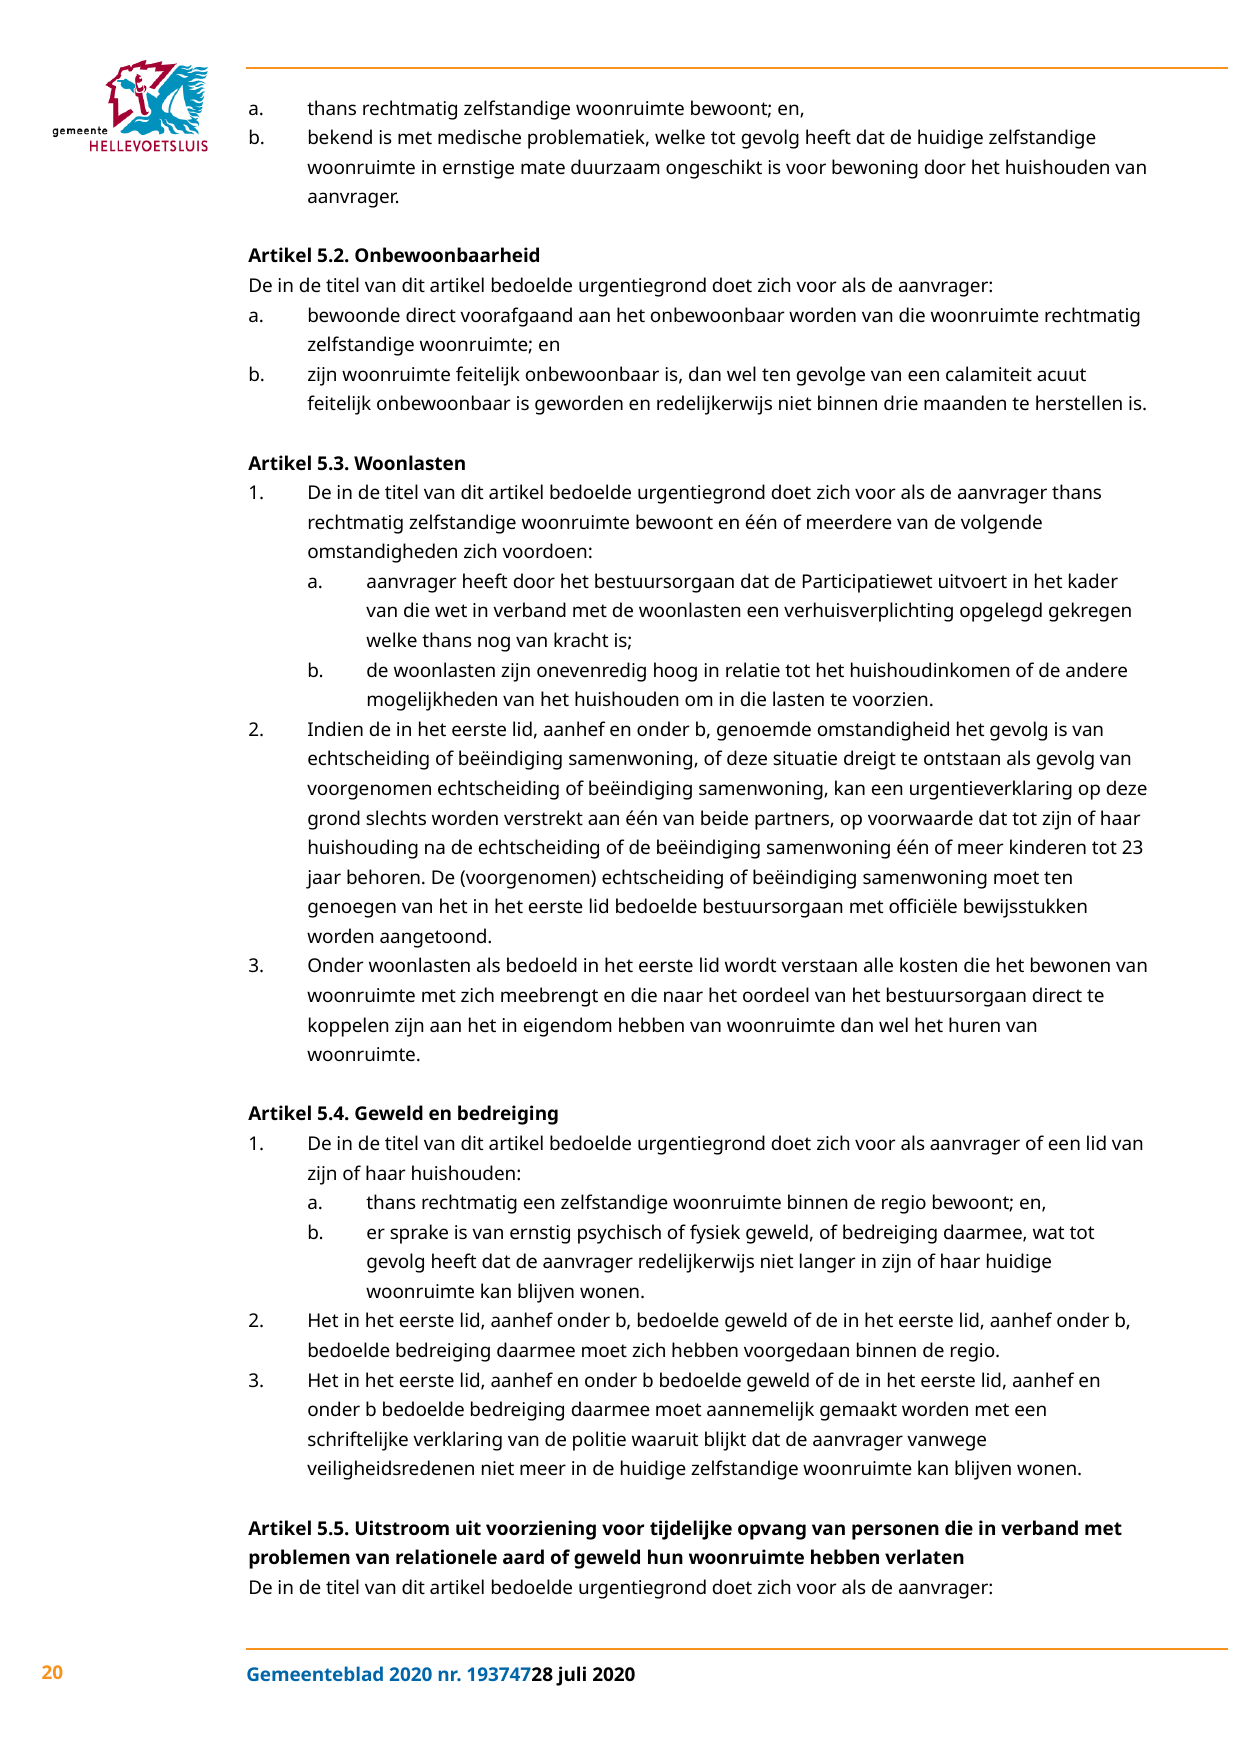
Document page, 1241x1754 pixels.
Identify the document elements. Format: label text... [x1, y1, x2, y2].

list Het in het eerste lid, aanhef onder b, bedoelde geweld of de in het eerste lid, aanhef onder b, bedoelde bedreiging daarmee moet zich hebben voorgedaan binnen de regio. [248, 1308, 1152, 1363]
list bewoonde direct voorafgaand aan het onbewoonbaar worden van die woonruimte rechtmatig zelfstandige woonruimte; en [248, 302, 1152, 357]
list De in de titel van dit artikel bedoelde urgentiegrond doet zich voor als de aanvrager thans rechtmatig zelfstandige woonruimte bewoont en één of meerdere van de volgende omstandigheden zich voordoen: [248, 479, 1152, 564]
list Indien de in het eerste lid, aanhef en onder b, genoemde omstandigheid het gevolg is van echtscheiding of beëindiging samenwoning, of deze situatie dreigt te ontstaan als gevolg van voorgenomen echtscheiding of beëindiging samenwoning, kan een urgentieverklaring op deze grond slechts worden verstrekt aan één van beide partners, op voorwaarde dat tot zijn of haar huishouding na de echtscheiding of de beëindiging samenwoning één of meer kinderen tot 23 jaar behoren. De (voorgenomen) echtscheiding of beëindiging samenwoning moet ten genoegen van het in het eerste lid bedoelde bestuursorgaan met officiële bewijsstukken worden aangetoond. [248, 716, 1152, 949]
list thans rechtmatig een zelfstandige woonruimte binnen de regio bewoont; en, [307, 1189, 1152, 1215]
text Artikel 5.2. Onbewoonbaarheid [248, 243, 1152, 268]
picture [41, 47, 231, 172]
list aanvrager heeft door het bestuursorgaan dat de Participatiewet uitvoert in het kader van die wet in verband met de woonlasten een verhuisverplichting opgelegd gekregen welke thans nog van kracht is; [307, 568, 1152, 653]
text Artikel 5.4. Geweld en bedreiging [248, 1101, 1152, 1126]
list thans rechtmatig zelfstandige woonruimte bewoont; en, [248, 95, 1152, 121]
list De in de titel van dit artikel bedoelde urgentiegrond doet zich voor als aanvrager of een lid van zijn of haar huishouden: [248, 1130, 1152, 1186]
text De in de titel van dit artikel bedoelde urgentiegrond doet zich voor als de aanvrager: [248, 1574, 1152, 1600]
list Het in het eerste lid, aanhef en onder b bedoelde geweld of de in het eerste lid, aanhef en onder b bedoelde bedreiging daarmee moet aannemelijk gemaakt worden met een schriftelijke verklaring van de politie waaruit blijkt dat de aanvrager vanwege veiligheidsredenen niet meer in de huidige zelfstandige woonruimte kan blijven wonen. [248, 1367, 1152, 1481]
text De in de titel van dit artikel bedoelde urgentiegrond doet zich voor als de aanvrager: [248, 272, 1152, 298]
list bekend is met medische problematiek, welke tot gevolg heeft dat de huidige zelfstandige woonruimte in ernstige mate duurzaam ongeschikt is voor bewoning door het huishouden van aanvrager. [248, 124, 1152, 209]
text Artikel 5.3. Woonlasten [248, 450, 1152, 476]
text Artikel 5.5. Uitstroom uit voorziening voor tijdelijke opvang van personen die in verband met problemen van relationele aard of geweld hun woonruimte hebben verlaten [248, 1515, 1152, 1570]
list er sprake is van ernstig psychisch of fysiek geweld, of bedreiging daarmee, wat tot gevolg heeft dat de aanvrager redelijkerwijs niet langer in zijn of haar huidige woonruimte kan blijven wonen. [307, 1219, 1152, 1304]
list zijn woonruimte feitelijk onbewoonbaar is, dan wel ten gevolge van een calamiteit acuut feitelijk onbewoonbaar is geworden en redelijkerwijs niet binnen drie maanden te herstellen is. [248, 361, 1152, 416]
list de woonlasten zijn onevenredig hoog in relatie tot het huishoudinkomen of de andere mogelijkheden van het huishouden om in die lasten te voorzien. [307, 657, 1152, 712]
list Onder woonlasten als bedoeld in het eerste lid wordt verstaan alle kosten die het bewonen van woonruimte met zich meebrengt en die naar het oordeel van het bestuursorgaan direct te koppelen zijn aan het in eigendom hebben van woonruimte dan wel het huren van woonruimte. [248, 953, 1152, 1067]
